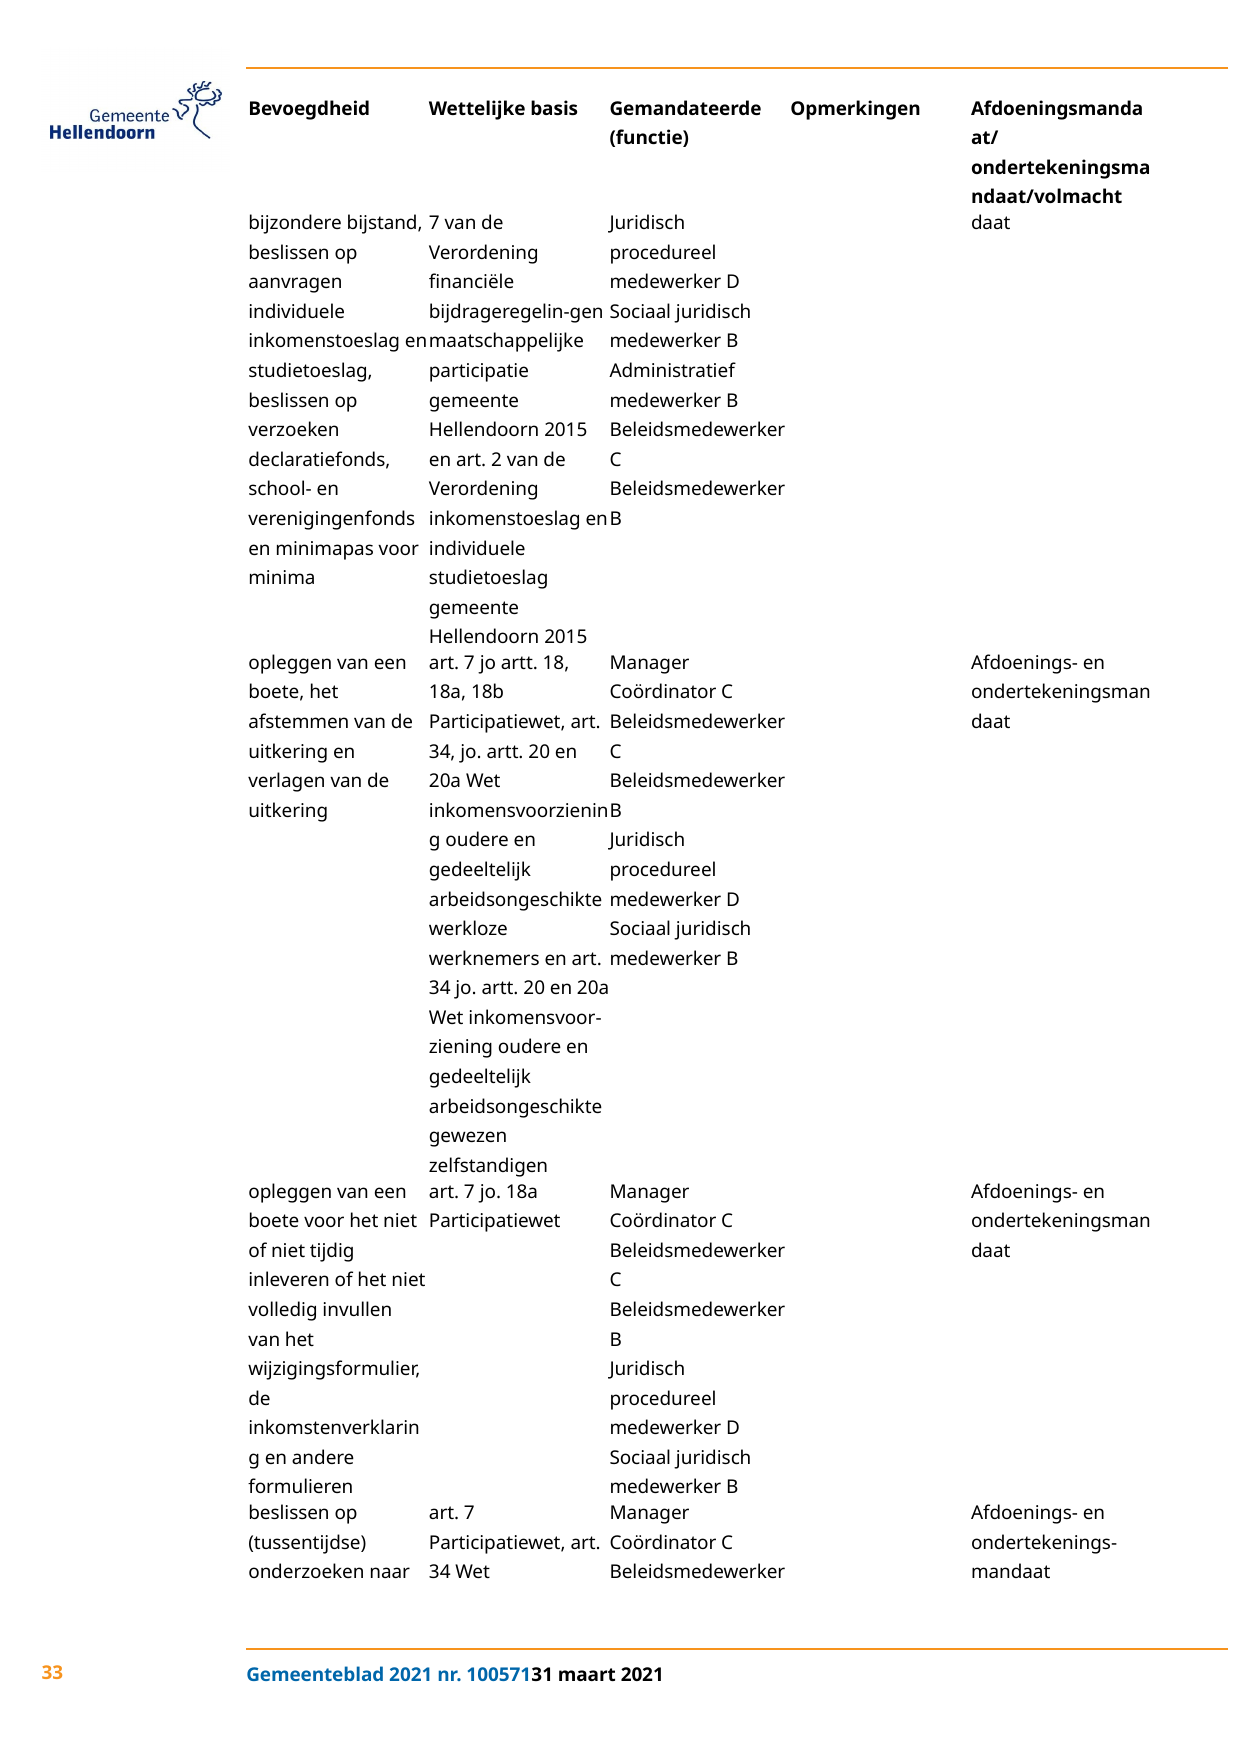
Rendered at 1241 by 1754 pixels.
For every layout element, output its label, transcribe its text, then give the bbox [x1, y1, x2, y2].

table_header Afdoeningsmandaat/ ondertekeningsmandaat/volmacht [971, 95, 1152, 209]
table_cell [790, 209, 971, 649]
table_cell art. 7 jo. 18a Participatiewet [429, 1178, 609, 1499]
table_cell Afdoenings- en ondertekenings­mandaat [971, 1499, 1152, 1584]
table_cell Manager Coördinator C Beleidsmedewerker C Beleidsmedewerker B Juridisch procedureel medewerker D Sociaal juridisch medewerker B [609, 1178, 790, 1499]
table_cell Juridisch procedureel medewerker D Sociaal juridisch medewerker B Administratief medewerker B Beleidsmedewerker C Beleidsmedewerker B [609, 209, 790, 649]
table_cell [790, 649, 971, 1178]
table_cell [790, 1499, 971, 1584]
picture [41, 47, 231, 172]
table_cell daat [971, 209, 1152, 649]
table_cell Afdoenings- en ondertekeningsmandaat [971, 1178, 1152, 1499]
table_cell [790, 1178, 971, 1499]
table_header Opmerkingen [790, 95, 971, 209]
table_cell 7 van de Verordening financiële bijdrageregelin-gen maatschappelijke participatie gemeente Hellendoorn 2015 en art. 2 van de Verordening inkomenstoeslag en individuele studietoeslag gemeente Hellendoorn 2015 [429, 209, 609, 649]
table_cell Manager Coördinator C Beleidsmedewerker [609, 1499, 790, 1584]
table_cell opleggen van een boete, het afstemmen van de uitkering en verlagen van de uitkering [248, 649, 429, 1178]
table_cell opleggen van een boete voor het niet of niet tijdig inleveren of het niet volledig invullen van het wijzigingsformulier, de inkomstenverklaring en andere formulieren [248, 1178, 429, 1499]
table_cell Afdoenings- en ondertekeningsmandaat [971, 649, 1152, 1178]
table_cell art. 7 jo artt. 18, 18a, 18b Participatiewet, art. 34, jo. artt. 20 en 20a Wet inkomensvoorziening oudere en gedeeltelijk arbeidsongeschikte werkloze werknemers en art. 34 jo. artt. 20 en 20a Wet inkomensvoor-ziening oudere en gedeeltelijk arbeidsongeschikte gewezen zelfstandigen [429, 649, 609, 1178]
table_cell art. 7 Participatiewet, art. 34 Wet [429, 1499, 609, 1584]
table_cell beslissen op (tussentijdse) onderzoeken naar [248, 1499, 429, 1584]
table_cell Manager Coördinator C Beleidsmedewerker C Beleidsmedewerker B Juridisch procedureel medewerker D Sociaal juridisch medewerker B [609, 649, 790, 1178]
table_header Wettelijke basis [429, 95, 609, 209]
table_header Bevoegdheid [248, 95, 429, 209]
table_header Gemandateerde (functie) [609, 95, 790, 209]
table_cell bijzondere bijstand, beslissen op aanvragen individuele inkomenstoeslag en studietoeslag, beslissen op verzoeken declaratiefonds, school- en verenigingenfonds en minimapas voor minima [248, 209, 429, 649]
